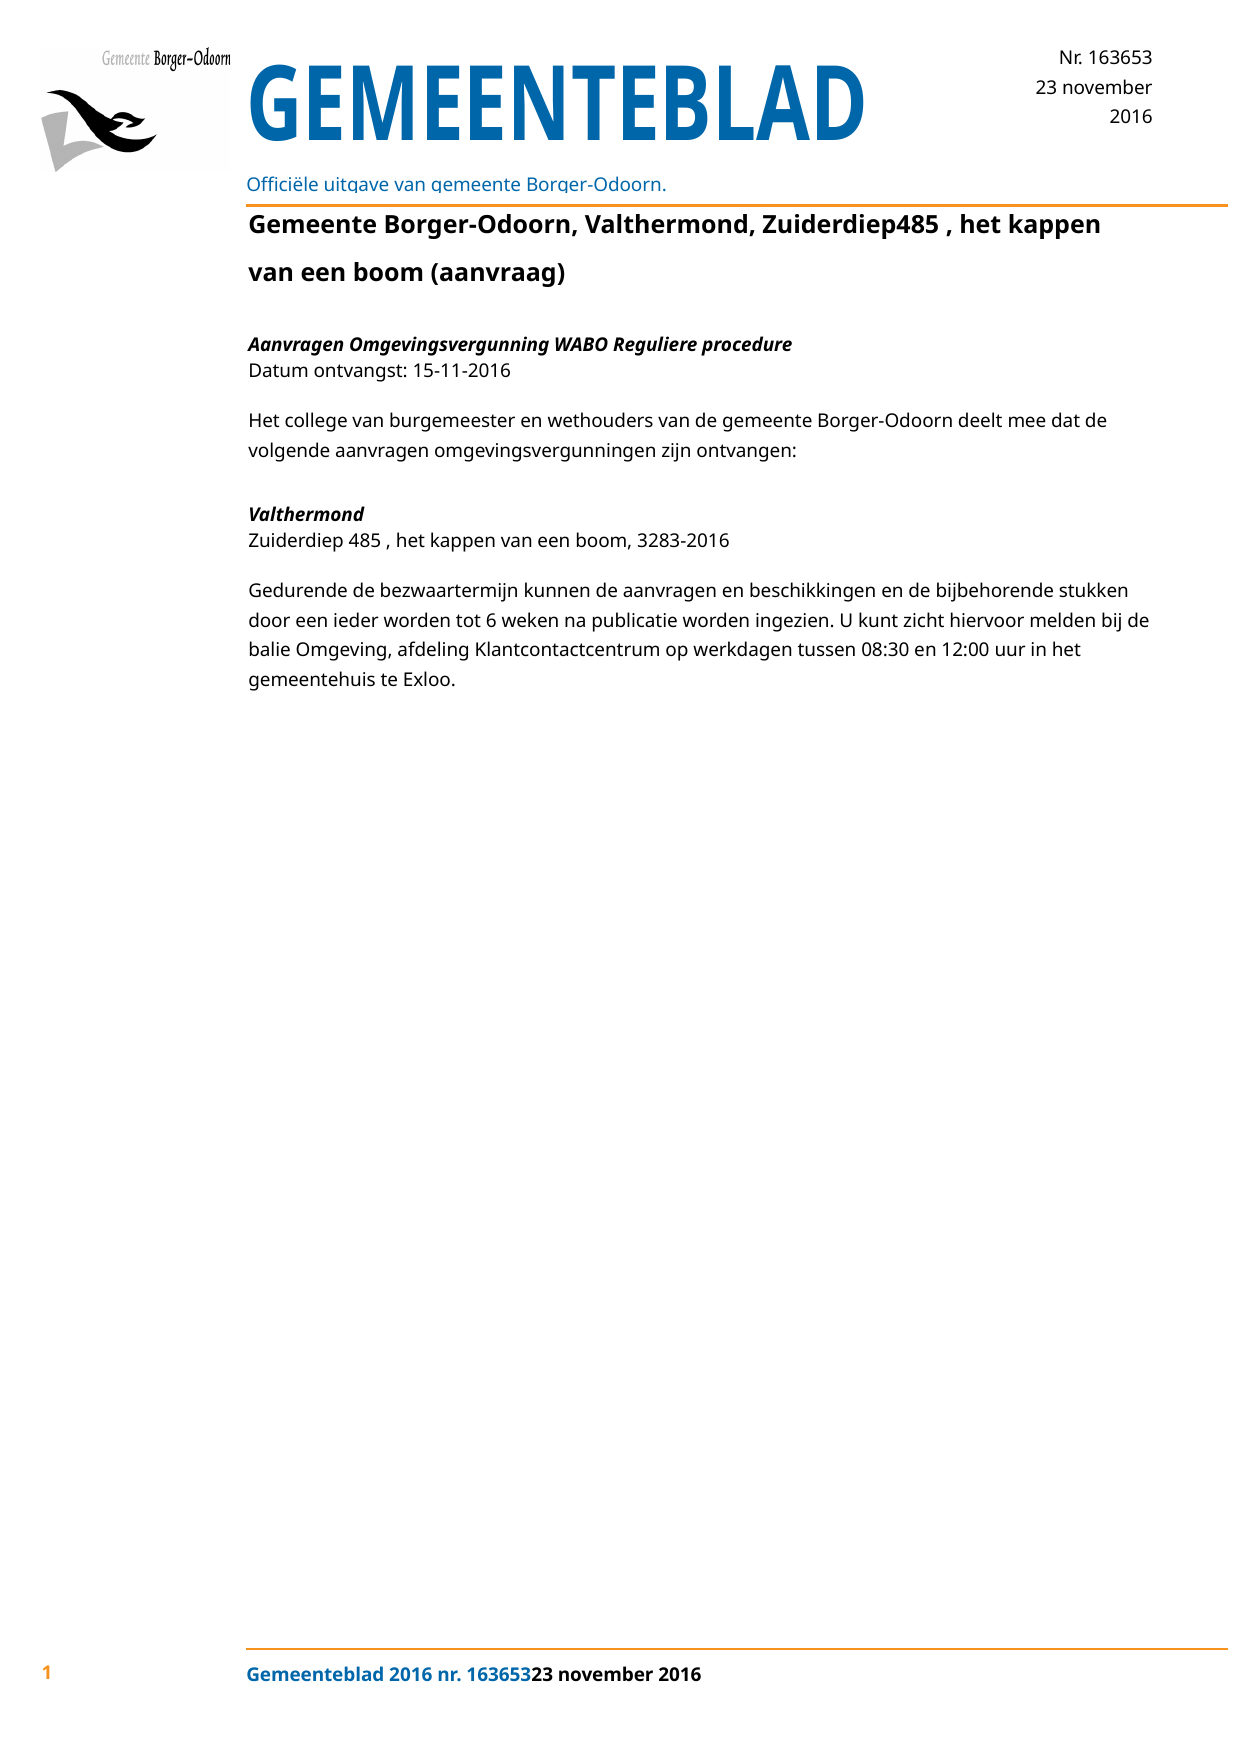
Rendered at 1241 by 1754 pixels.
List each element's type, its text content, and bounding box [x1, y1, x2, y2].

text Valthermond [248, 501, 1152, 527]
text Aanvragen Omgevingsvergunning WABO Reguliere procedure [248, 331, 1152, 357]
text Gemeente Borger-Odoorn, Valthermond, Zuiderdiep485 , het kappen van een boom (aanvraag) [248, 207, 1152, 288]
text Datum ontvangst: 15-11-2016 [248, 357, 1152, 383]
text Zuiderdiep 485 , het kappen van een boom, 3283-2016 [248, 527, 1152, 553]
text Het college van burgemeester en wethouders van de gemeente Borger-Odoorn deelt mee dat de volgende aanvragen omgevingsvergunningen zijn ontvangen: [248, 408, 1152, 463]
picture [41, 47, 231, 172]
text Gedurende de bezwaartermijn kunnen de aanvragen en beschikkingen en de bijbehorende stukken door een ieder worden tot 6 weken na publicatie worden ingezien. U kunt zicht hiervoor melden bij de balie Omgeving, afdeling Klantcontactcentrum op werkdagen tussen 08:30 en 12:00 uur in het gemeentehuis te Exloo. [248, 577, 1152, 692]
